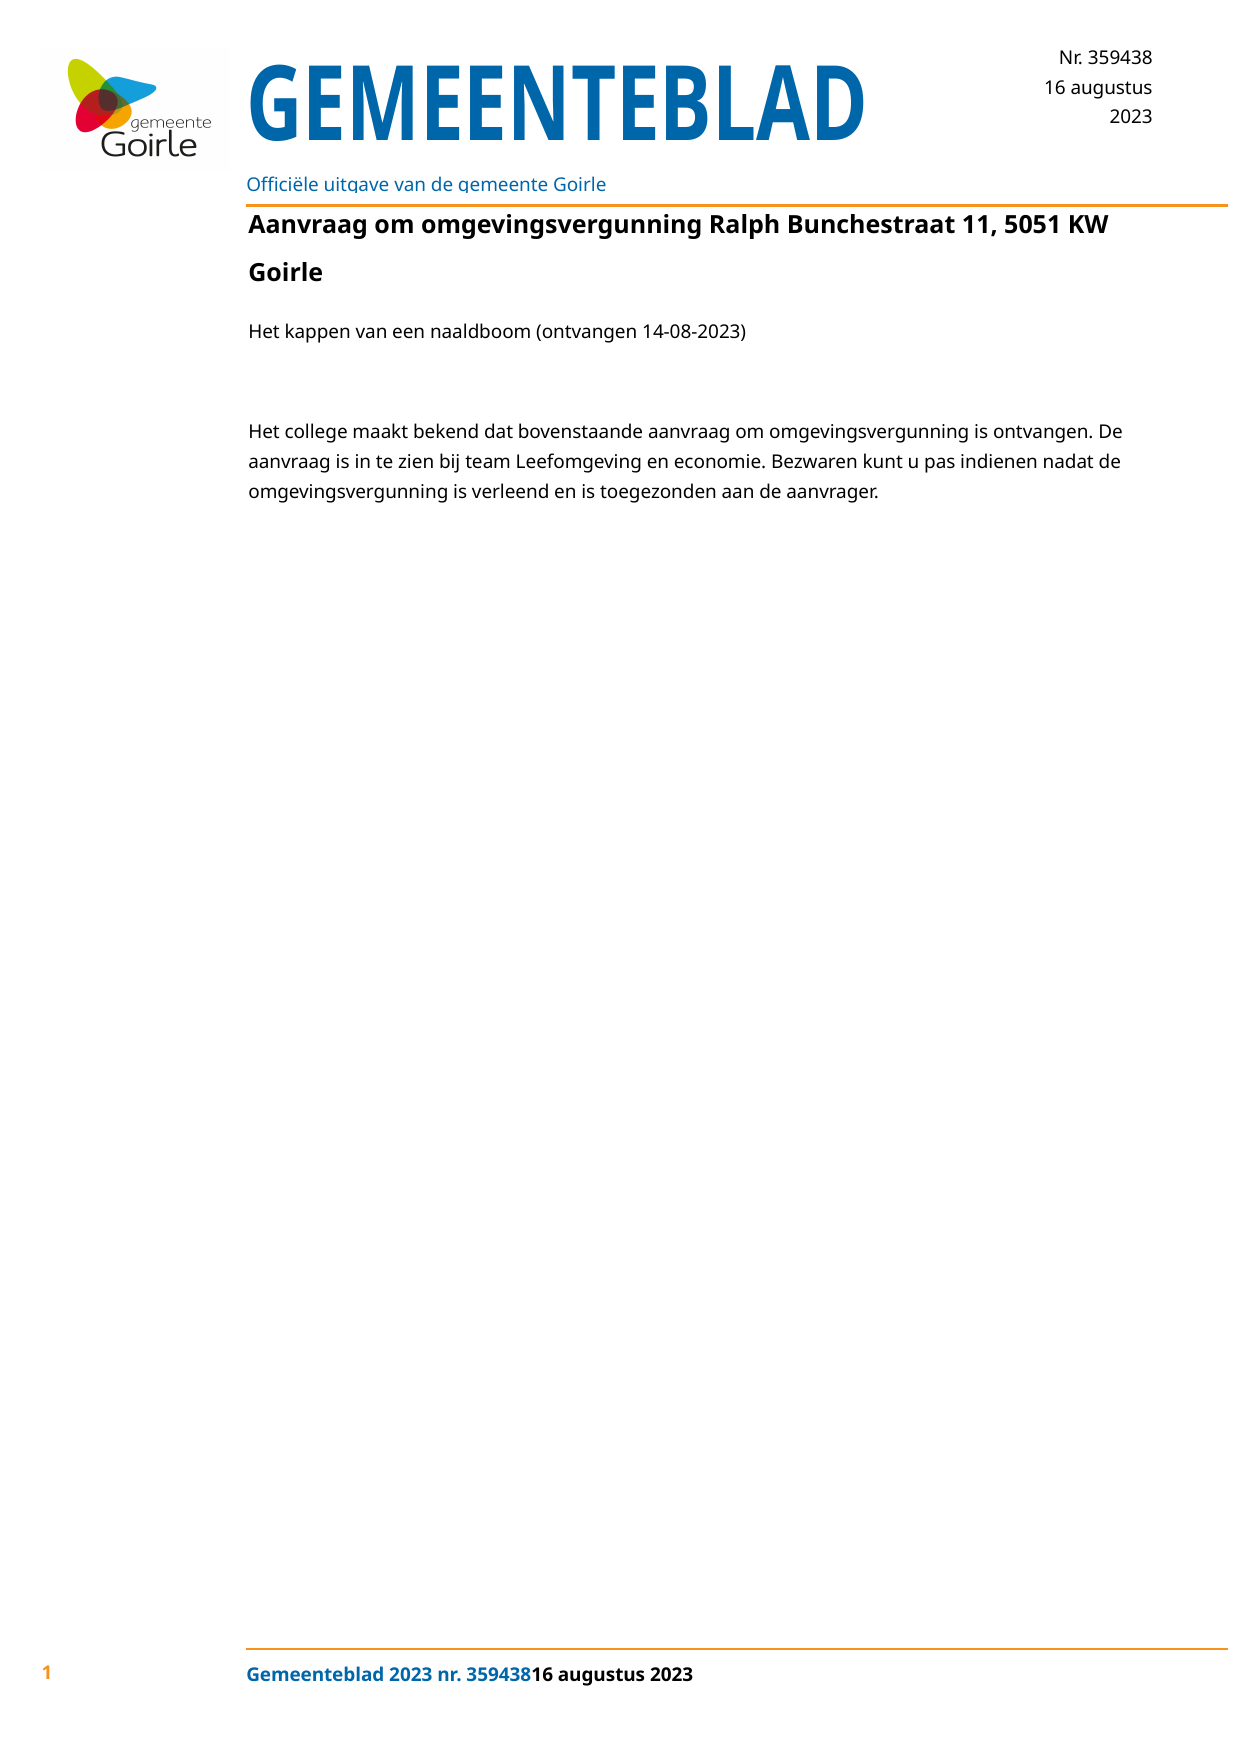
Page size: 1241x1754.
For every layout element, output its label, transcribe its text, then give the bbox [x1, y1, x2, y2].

picture [41, 47, 231, 172]
text Aanvraag om omgevingsvergunning Ralph Bunchestraat 11, 5051 KW Goirle [248, 207, 1152, 288]
text Het kappen van een naaldboom (ontvangen 14-08-2023) [248, 318, 1152, 344]
text Het college maakt bekend dat bovenstaande aanvraag om omgevingsvergunning is ontvangen. De aanvraag is in te zien bij team Leefomgeving en economie. Bezwaren kunt u pas indienen nadat de omgevingsvergunning is verleend en is toegezonden aan de aanvrager. [248, 419, 1152, 504]
